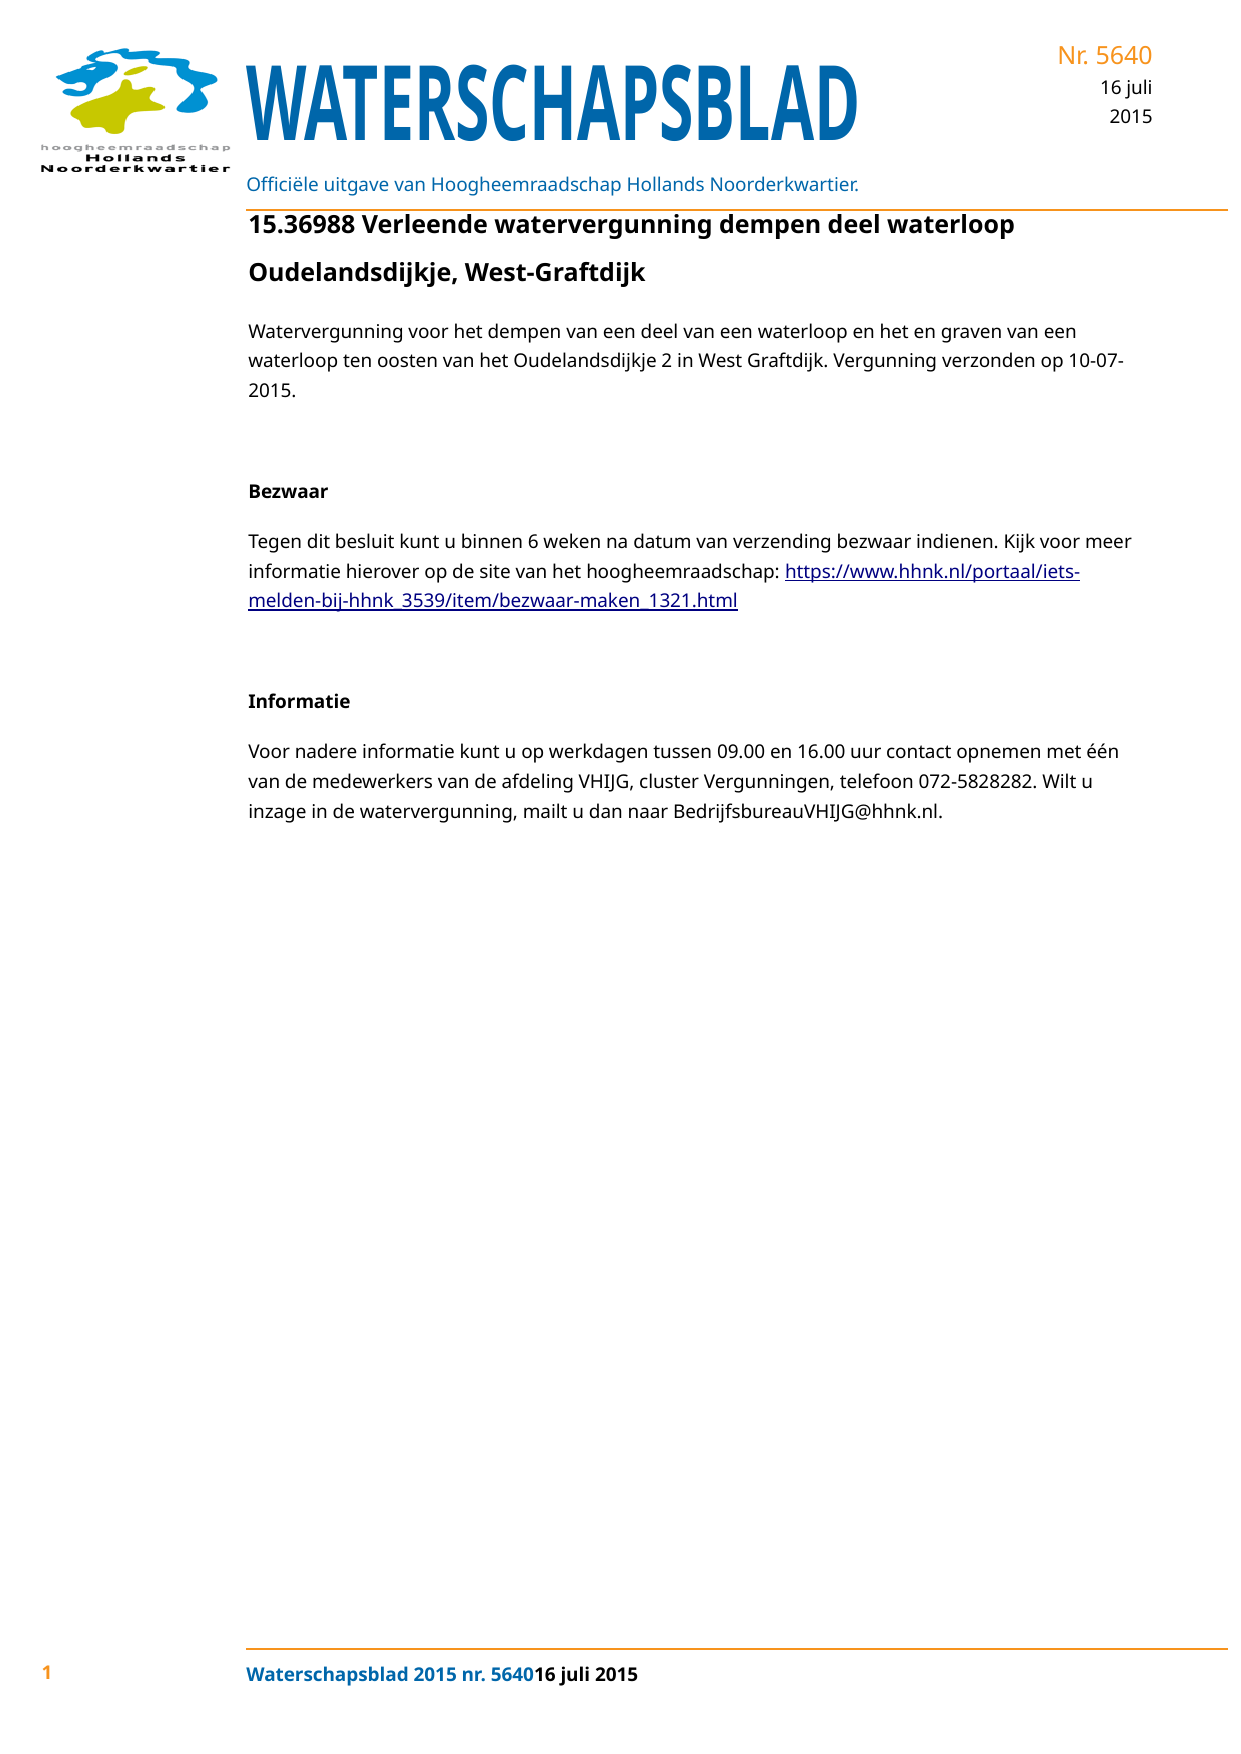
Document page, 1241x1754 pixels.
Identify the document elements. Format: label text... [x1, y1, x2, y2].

text Watervergunning voor het dempen van een deel van een waterloop en het en graven van een waterloop ten oosten van het Oudelandsdijkje 2 in West Graftdijk. Vergunning verzonden op 10-07-2015. [248, 318, 1152, 403]
text Voor nadere informatie kunt u op werkdagen tussen 09.00 en 16.00 uur contact opnemen met één van de medewerkers van de afdeling VHIJG, cluster Vergunningen, telefoon 072-5828282. Wilt u inzage in de watervergunning, mailt u dan naar BedrijfsbureauVHIJG@hhnk.nl. [248, 739, 1152, 824]
picture [41, 47, 231, 172]
text Tegen dit besluit kunt u binnen 6 weken na datum van verzending bezwaar indienen. Kijk voor meer informatie hierover op de site van het hoogheemraadschap: https://www.hhnk.nl/portaal/iets-melden-bij-hhnk_3539/item/bezwaar-maken_1321.html [248, 528, 1152, 613]
text Informatie [248, 688, 1152, 714]
text 15.36988 Verleende watervergunning dempen deel waterloop Oudelandsdijkje, West-Graftdijk [248, 211, 1152, 288]
text Bezwaar [248, 478, 1152, 504]
